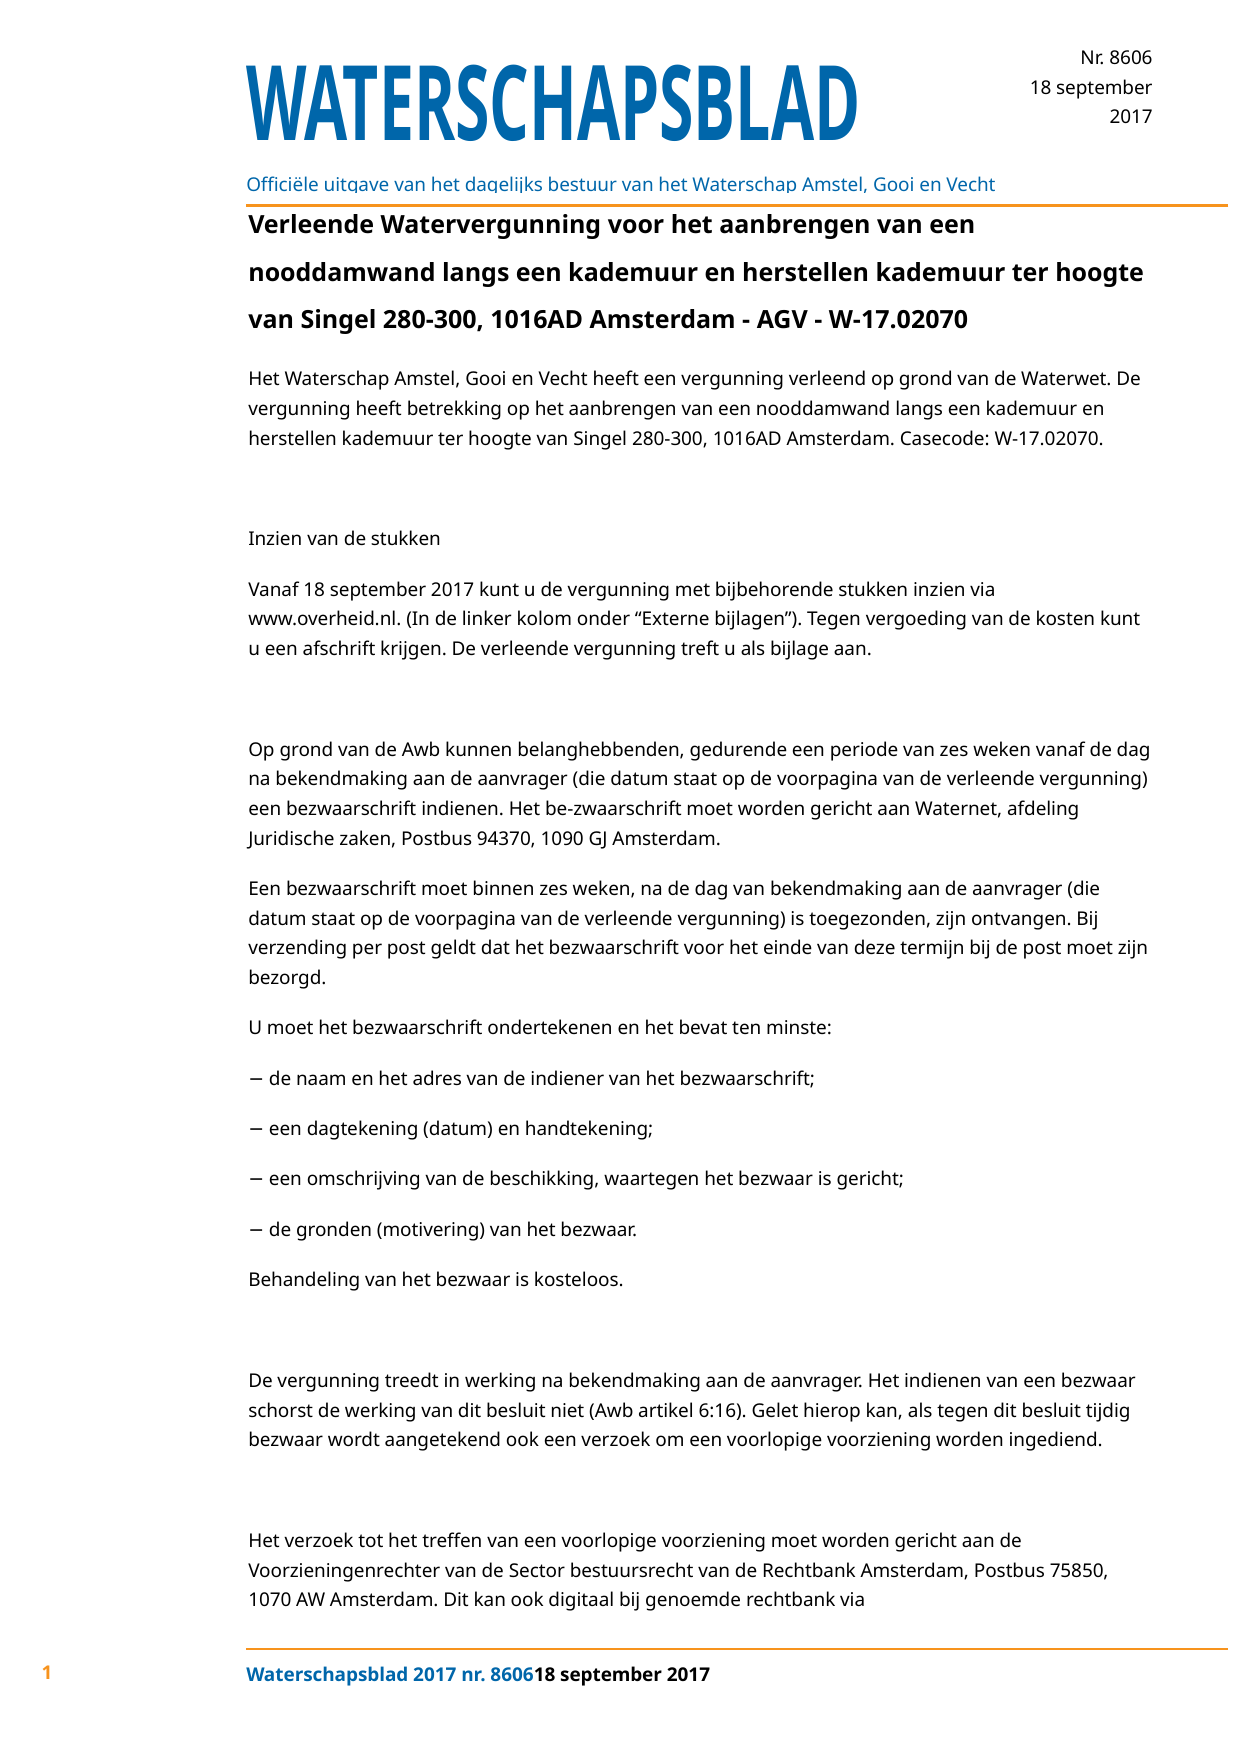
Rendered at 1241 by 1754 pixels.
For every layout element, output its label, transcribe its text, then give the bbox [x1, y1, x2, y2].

text Vanaf 18 september 2017 kunt u de vergunning met bijbehorende stukken inzien via www.overheid.nl. (In de linker kolom onder “Externe bijlagen”). Tegen vergoeding van de kosten kunt u een afschrift krijgen. De verleende vergunning treft u als bijlage aan. [248, 576, 1152, 661]
text U moet het bezwaarschrift ondertekenen en het bevat ten minste: [248, 1014, 1152, 1040]
text Behandeling van het bezwaar is kosteloos. [248, 1266, 1152, 1292]
text Het Waterschap Amstel, Gooi en Vecht heeft een vergunning verleend op grond van de Waterwet. De vergunning heeft betrekking op het aanbrengen van een nooddamwand langs een kademuur en herstellen kademuur ter hoogte van Singel 280-300, 1016AD Amsterdam. Casecode: W-17.02070. [248, 366, 1152, 450]
picture [41, 47, 231, 172]
text Op grond van de Awb kunnen belanghebbenden, gedurende een periode van zes weken vanaf de dag na bekendmaking aan de aanvrager (die datum staat op de voorpagina van de verleende vergunning) een bezwaarschrift indienen. Het be-zwaarschrift moet worden gericht aan Waternet, afdeling Juridische zaken, Postbus 94370, 1090 GJ Amsterdam. [248, 736, 1152, 850]
text Het verzoek tot het treffen van een voorlopige voorziening moet worden gericht aan de Voorzieningenrechter van de Sector bestuursrecht van de Rechtbank Amsterdam, Postbus 75850, 1070 AW Amsterdam. Dit kan ook digitaal bij genoemde rechtbank via [248, 1527, 1152, 1612]
text Een bezwaarschrift moet binnen zes weken, na de dag van bekendmaking aan de aanvrager (die datum staat op de voorpagina van de verleende vergunning) is toegezonden, zijn ontvangen. Bij verzending per post geldt dat het bezwaarschrift voor het einde van deze termijn bij de post moet zijn bezorgd. [248, 875, 1152, 989]
text Inzien van de stukken [248, 526, 1152, 551]
text De vergunning treedt in werking na bekendmaking aan de aanvrager. Het indienen van een bezwaar schorst de werking van dit besluit niet (Awb artikel 6:16). Gelet hierop kan, als tegen dit besluit tijdig bezwaar wordt aangetekend ook een verzoek om een voorlopige voorziening worden ingediend. [248, 1367, 1152, 1452]
text − een dagtekening (datum) en handtekening; [248, 1115, 1152, 1141]
text − een omschrijving van de beschikking, waartegen het bezwaar is gericht; [248, 1166, 1152, 1191]
text − de naam en het adres van de indiener van het bezwaarschrift; [248, 1065, 1152, 1090]
text − de gronden (motivering) van het bezwaar. [248, 1216, 1152, 1242]
text Verleende Watervergunning voor het aanbrengen van een nooddamwand langs een kademuur en herstellen kademuur ter hoogte van Singel 280-300, 1016AD Amsterdam - AGV - W-17.02070 [248, 207, 1152, 336]
